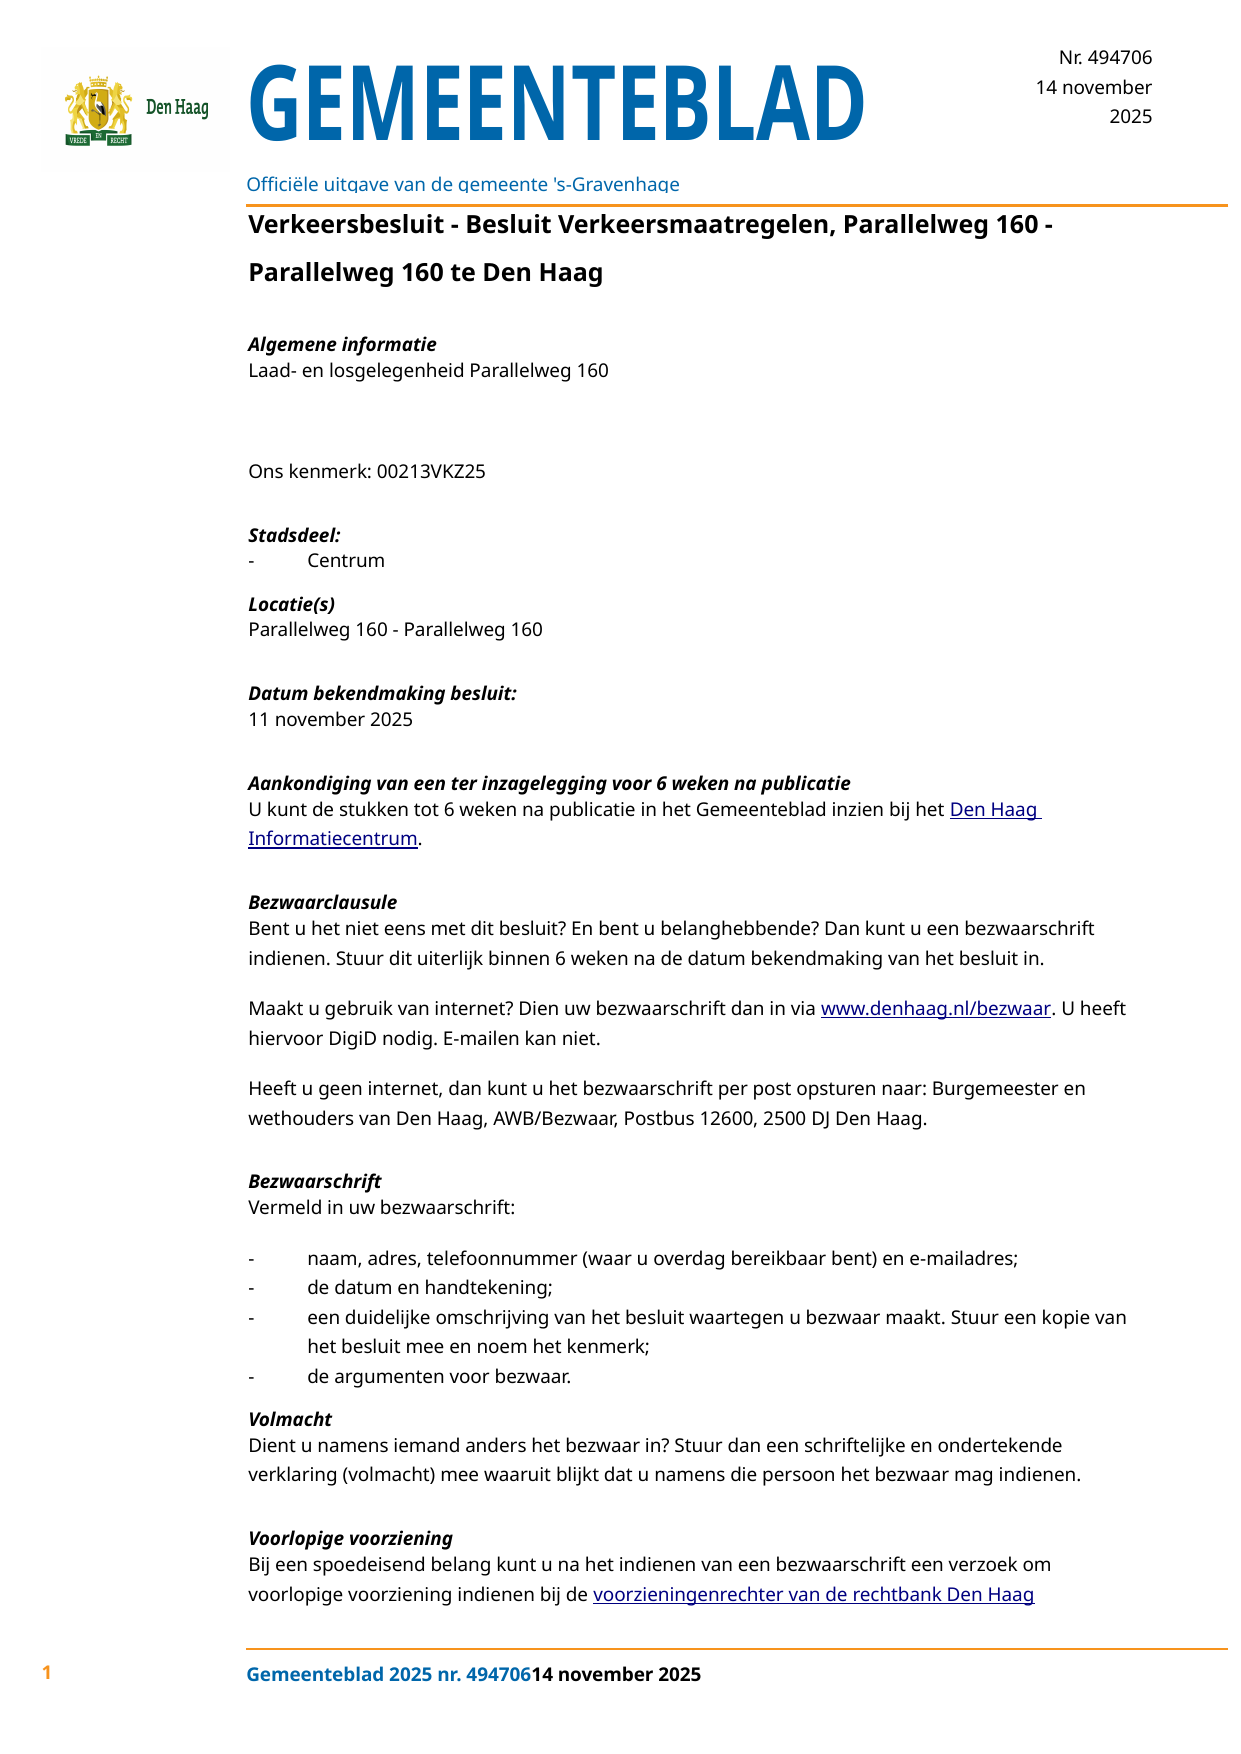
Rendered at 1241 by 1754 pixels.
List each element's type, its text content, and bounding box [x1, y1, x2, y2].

text Verkeersbesluit - Besluit Verkeersmaatregelen, Parallelweg 160 - Parallelweg 160 te Den Haag [248, 207, 1152, 288]
text Volmacht [248, 1406, 1152, 1432]
text U kunt de stukken tot 6 weken na publicatie in het Gemeenteblad inzien bij het Den Haag Informatiecentrum. [248, 796, 1152, 851]
text Vermeld in uw bezwaarschrift: [248, 1194, 1152, 1220]
text 11 november 2025 [248, 706, 1152, 732]
list de datum en handtekening; [248, 1274, 1152, 1300]
text Ons kenmerk: 00213VKZ25 [248, 458, 1152, 484]
list de argumenten voor bezwaar. [248, 1363, 1152, 1389]
text Datum bekendmaking besluit: [248, 681, 1152, 706]
text Maakt u gebruik van internet? Dien uw bezwaarschrift dan in via www.denhaag.nl/bezwaar. U heeft hiervoor DigiD nodig. E-mailen kan niet. [248, 995, 1152, 1051]
text Parallelweg 160 - Parallelweg 160 [248, 617, 1152, 642]
text Stadsdeel: [248, 522, 1152, 548]
text Bezwaarclausule [248, 889, 1152, 915]
text Bij een spoedeisend belang kunt u na het indienen van een bezwaarschrift een verzoek om voorlopige voorziening indienen bij de voorzieningenrechter van de rechtbank Den Haag [248, 1551, 1152, 1607]
text Bent u het niet eens met dit besluit? En bent u belanghebbende? Dan kunt u een bezwaarschrift indienen. Stuur dit uiterlijk binnen 6 weken na de datum bekendmaking van het besluit in. [248, 915, 1152, 971]
picture [41, 47, 231, 172]
list naam, adres, telefoonnummer (waar u overdag bereikbaar bent) en e-mailadres; [248, 1245, 1152, 1271]
text Locatie(s) [248, 591, 1152, 617]
text Laad- en losgelegenheid Parallelweg 160 [248, 357, 1152, 383]
list Centrum [248, 548, 1152, 573]
text Dient u namens iemand anders het bezwaar in? Stuur dan een schriftelijke en ondertekende verklaring (volmacht) mee waaruit blijkt dat u namens die persoon het bezwaar mag indienen. [248, 1432, 1152, 1487]
text Heeft u geen internet, dan kunt u het bezwaarschrift per post opsturen naar: Burgemeester en wethouders van Den Haag, AWB/Bezwaar, Postbus 12600, 2500 DJ Den Haag. [248, 1075, 1152, 1131]
text Algemene informatie [248, 331, 1152, 357]
text Voorlopige voorziening [248, 1526, 1152, 1551]
text Aankondiging van een ter inzagelegging voor 6 weken na publicatie [248, 770, 1152, 796]
list een duidelijke omschrijving van het besluit waartegen u bezwaar maakt. Stuur een kopie van het besluit mee en noem het kenmerk; [248, 1304, 1152, 1359]
text Bezwaarschrift [248, 1169, 1152, 1194]
